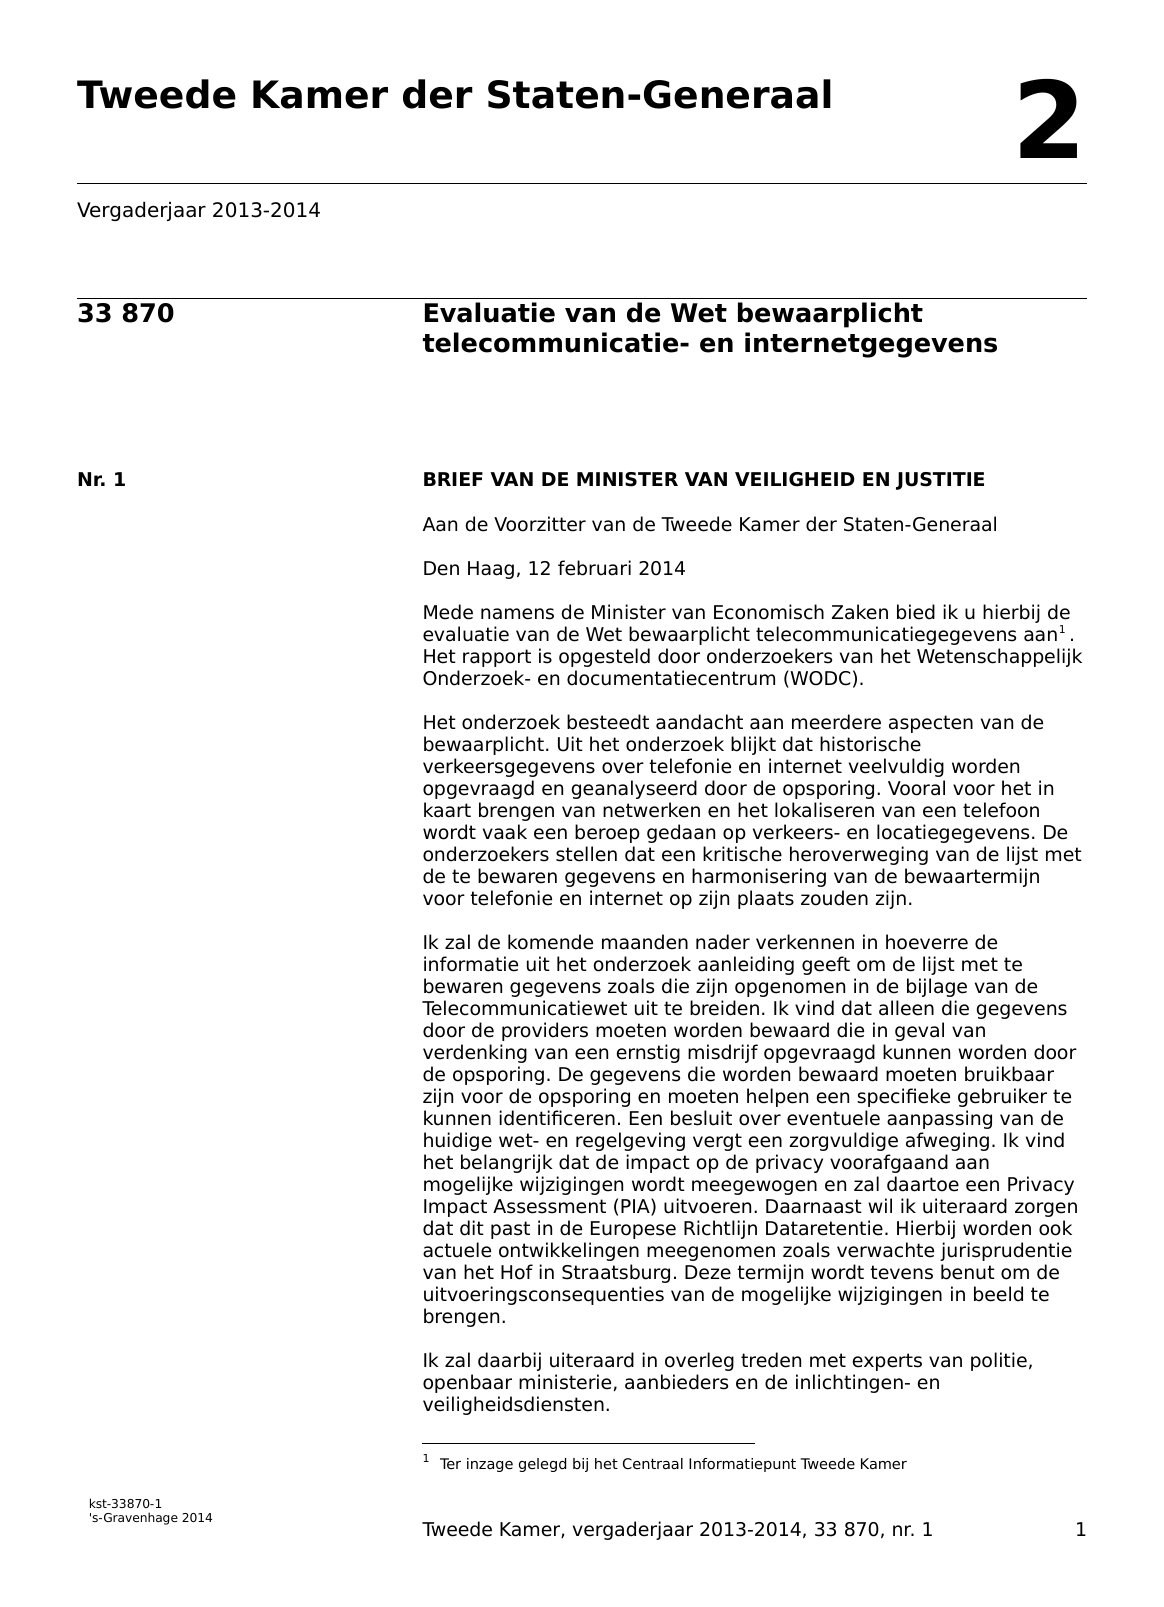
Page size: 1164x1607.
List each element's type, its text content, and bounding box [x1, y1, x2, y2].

text Ter inzage gelegd bij het Centraal Informatiepunt Tweede Kamer [422, 1452, 1087, 1474]
text Mede namens de Minister van Economisch Zaken bied ik u hierbij de evaluatie van de Wet bewaarplicht telecommunicatiegegevens aan. Het rapport is opgesteld door onderzoekers van het Wetenschappelijk Onderzoek- en documentatiecentrum (WODC). [422, 602, 1087, 690]
text Ik zal daarbij uiteraard in overleg treden met experts van politie, openbaar ministerie, aanbieders en de inlichtingen- en veiligheidsdiensten. [422, 1350, 1087, 1416]
table_header Tweede Kamer der Staten-Generaal [77, 59, 886, 183]
text Het onderzoek besteedt aandacht aan meerdere aspecten van de bewaarplicht. Uit het onderzoek blijkt dat historische verkeersgegevens over telefonie en internet veelvuldig worden opgevraagd en geanalyseerd door de opsporing. Vooral voor het in kaart brengen van netwerken en het lokaliseren van een telefoon wordt vaak een beroep gedaan op verkeers- en locatiegegevens. De onderzoekers stellen dat een kritische heroverweging van de lijst met de te bewaren gegevens en harmonisering van de bewaartermijn voor telefonie en internet op zijn plaats zouden zijn. [422, 712, 1087, 910]
text Den Haag, 12 februari 2014 [422, 558, 1087, 580]
table_header 2 [886, 59, 1087, 183]
text Ik zal de komende maanden nader verkennen in hoeverre de informatie uit het onderzoek aanleiding geeft om de lijst met te bewaren gegevens zoals die zijn opgenomen in de bijlage van de Telecommunicatiewet uit te breiden. Ik vind dat alleen die gegevens door de providers moeten worden bewaard die in geval van verdenking van een ernstig misdrijf opgevraagd kunnen worden door de opsporing. De gegevens die worden bewaard moeten bruikbaar zijn voor de opsporing en moeten helpen een specifieke gebruiker te kunnen identificeren. Een besluit over eventuele aanpassing van de huidige wet- en regelgeving vergt een zorgvuldige afweging. Ik vind het belangrijk dat de impact op de privacy voorafgaand aan mogelijke wijzigingen wordt meegewogen en zal daartoe een Privacy Impact Assessment (PIA) uitvoeren. Daarnaast wil ik uiteraard zorgen dat dit past in de Europese Richtlijn Dataretentie. Hierbij worden ook actuele ontwikkelingen meegenomen zoals verwachte jurisprudentie van het Hof in Straatsburg. Deze termijn wordt tevens benut om de uitvoeringsconsequenties van de mogelijke wijzigingen in beeld te brengen. [422, 932, 1087, 1328]
table_cell Vergaderjaar 2013-2014 [77, 184, 1087, 298]
text Aan de Voorzitter van de Tweede Kamer der Staten-Generaal [422, 513, 1087, 536]
subtitle Nr. 1 BRIEF VAN DE MINISTER VAN VEILIGHEID EN JUSTITIE [77, 469, 1087, 491]
text 's-Gravenhage 2014 [88, 1511, 323, 1525]
text kst-33870-1 [88, 1497, 323, 1511]
subtitle 33 870 Evaluatie van de Wet bewaarplicht telecommunicatie- en internetgegevens [77, 299, 1087, 358]
